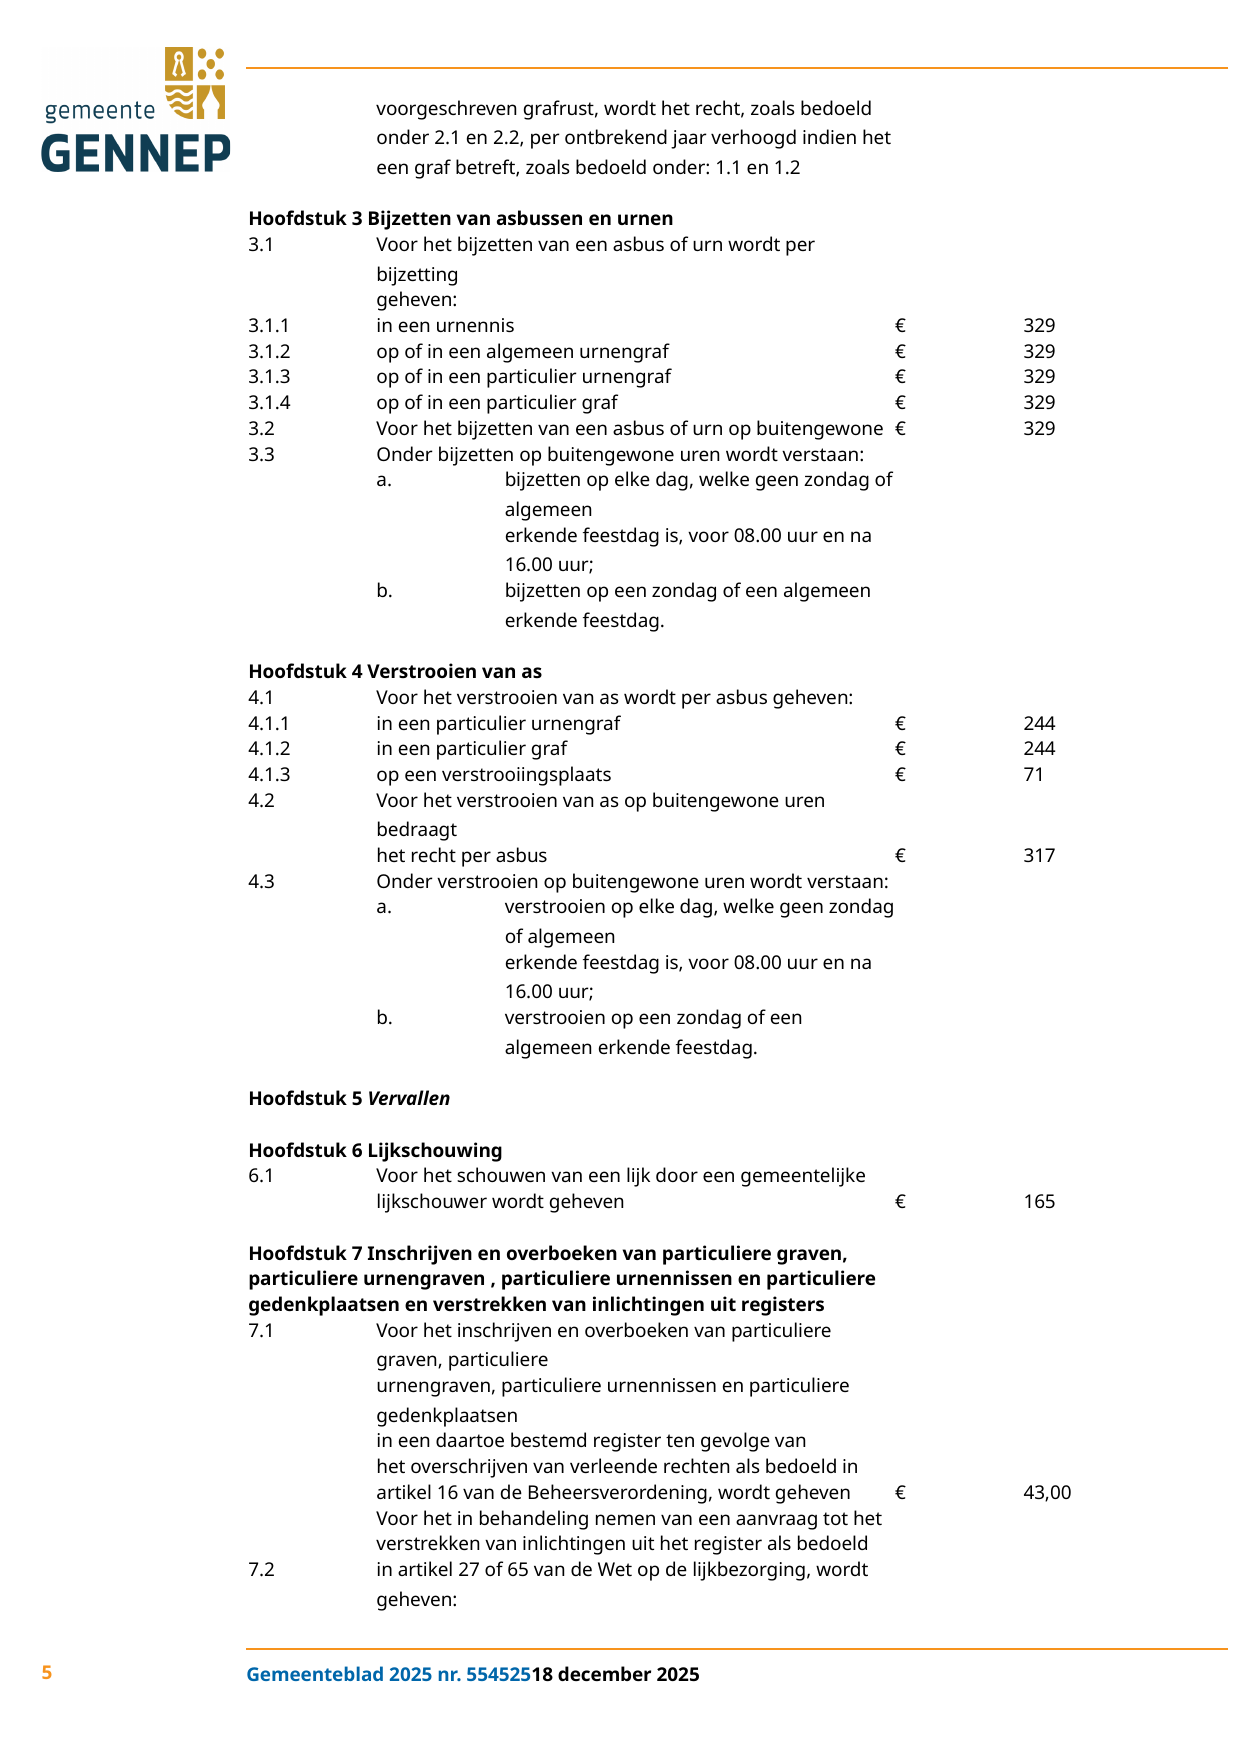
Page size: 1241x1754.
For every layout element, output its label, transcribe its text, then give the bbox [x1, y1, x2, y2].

table_cell het recht per asbus [376, 842, 895, 868]
table_cell [248, 842, 376, 868]
table_cell voorgeschreven grafrust, wordt het recht, zoals bedoeld onder 2.1 en 2.2, per ontbrekend jaar verhoogd indien het een graf betreft, zoals bedoeld onder: 1.1 en 1.2 [376, 95, 895, 180]
table_cell bijzetten op elke dag, welke geen zondag of algemeen [505, 467, 895, 522]
table_cell 244 [1023, 735, 1152, 761]
table_cell 3.1 [248, 231, 376, 286]
table_cell [1023, 1085, 1152, 1111]
table_cell [248, 1214, 376, 1240]
table_cell op of in een particulier graf [376, 389, 895, 415]
table_cell het overschrijven van verleende rechten als bedoeld in [376, 1453, 895, 1479]
table_cell 3.1.3 [248, 364, 376, 389]
table_cell [1023, 1291, 1152, 1317]
table_cell [895, 1085, 1023, 1111]
table_cell [376, 633, 504, 658]
table_cell 3.1.1 [248, 312, 376, 338]
table_cell 329 [1023, 364, 1152, 389]
table_cell [376, 1060, 504, 1085]
table_cell [1023, 1556, 1152, 1611]
table_cell in een urnennis [376, 312, 895, 338]
table_cell € [895, 389, 1023, 415]
table_cell [895, 1137, 1023, 1162]
table_cell [1023, 868, 1152, 894]
table_cell Onder bijzetten op buitengewone uren wordt verstaan: [376, 441, 895, 467]
table_cell [1023, 467, 1152, 522]
table_cell [248, 180, 376, 205]
table_cell [895, 1265, 1023, 1291]
table_cell [1023, 1111, 1152, 1137]
table_cell [248, 1505, 376, 1530]
table_cell € [895, 338, 1023, 364]
table_cell in artikel 27 of 65 van de Wet op de lijkbezorging, wordt geheven: [376, 1556, 895, 1611]
table_cell [1023, 286, 1152, 312]
table_cell 7.2 [248, 1556, 376, 1611]
table_cell [1023, 633, 1152, 658]
table_cell [248, 1479, 376, 1505]
table_cell [895, 1372, 1023, 1427]
table_cell Onder verstrooien op buitengewone uren wordt verstaan: [376, 868, 895, 894]
table_cell b. [376, 577, 504, 632]
table_cell Voor het schouwen van een lijk door een gemeentelijke [376, 1163, 895, 1188]
table_cell [248, 286, 376, 312]
table_cell 329 [1023, 415, 1152, 441]
table_cell in een particulier urnengraf [376, 710, 895, 735]
table_cell [895, 684, 1023, 710]
table_cell [895, 658, 1023, 684]
table_cell a. [376, 894, 504, 949]
table_cell [248, 1372, 376, 1427]
table_cell 3.3 [248, 441, 376, 467]
table_cell [1023, 95, 1152, 180]
table_cell [1023, 231, 1152, 286]
table_cell 244 [1023, 710, 1152, 735]
table_cell in een particulier graf [376, 735, 895, 761]
table_cell [895, 522, 1023, 577]
table_cell [895, 1291, 1023, 1317]
table_cell [895, 1004, 1023, 1059]
table_cell [1023, 1265, 1152, 1291]
table_cell Voor het bijzetten van een asbus of urn op buitengewone [376, 415, 895, 441]
table_cell € [895, 312, 1023, 338]
table_cell Hoofdstuk 7 Inschrijven en overboeken van particuliere graven, [248, 1240, 895, 1265]
table_cell [895, 231, 1023, 286]
table_cell artikel 16 van de Beheersverordening, wordt geheven [376, 1479, 895, 1505]
table_cell 3.1.2 [248, 338, 376, 364]
table_cell 7.1 [248, 1317, 376, 1372]
table_cell [895, 441, 1023, 467]
table_cell erkende feestdag is, voor 08.00 uur en na 16.00 uur; [505, 949, 895, 1004]
table_cell [505, 180, 895, 205]
table_cell [376, 949, 504, 1004]
table_cell € [895, 842, 1023, 868]
table_cell € [895, 761, 1023, 787]
table_cell op een verstrooiingsplaats [376, 761, 895, 787]
table_cell [376, 1214, 504, 1240]
table_cell 329 [1023, 338, 1152, 364]
table_cell [1023, 1060, 1152, 1085]
table_cell 3.1.4 [248, 389, 376, 415]
table_cell 329 [1023, 389, 1152, 415]
table_cell [1023, 1317, 1152, 1372]
table_cell 317 [1023, 842, 1152, 868]
table_cell [895, 1505, 1023, 1530]
table_cell a. [376, 467, 504, 522]
table_cell € [895, 735, 1023, 761]
table_cell Hoofdstuk 4 Verstrooien van as [248, 658, 895, 684]
table_cell lijkschouwer wordt geheven [376, 1188, 895, 1214]
table_cell [895, 205, 1023, 231]
table_cell [248, 949, 376, 1004]
table_cell [895, 577, 1023, 632]
table_cell [895, 1111, 1023, 1137]
table_cell [895, 894, 1023, 949]
table_cell [248, 1111, 376, 1137]
table_cell in een daartoe bestemd register ten gevolge van [376, 1428, 895, 1453]
table_cell [376, 522, 504, 577]
table_cell 329 [1023, 312, 1152, 338]
table_cell [895, 1163, 1023, 1188]
table_cell [1023, 1505, 1152, 1530]
table_cell 4.1 [248, 684, 376, 710]
table_cell [895, 1214, 1023, 1240]
table_cell [1023, 522, 1152, 577]
table_cell [895, 1240, 1023, 1265]
table_cell gedenkplaatsen en verstrekken van inlichtingen uit registers [248, 1291, 895, 1317]
table_cell 43,00 [1023, 1479, 1152, 1505]
table_cell [895, 467, 1023, 522]
table_cell [248, 1004, 376, 1059]
picture [41, 47, 231, 172]
table_cell € [895, 1188, 1023, 1214]
table_cell [1023, 1137, 1152, 1162]
table_cell 4.1.3 [248, 761, 376, 787]
table_cell [1023, 1163, 1152, 1188]
table_cell Voor het inschrijven en overboeken van particuliere graven, particuliere [376, 1317, 895, 1372]
table_cell [895, 949, 1023, 1004]
table_cell 4.2 [248, 787, 376, 842]
table_cell [895, 868, 1023, 894]
table_cell € [895, 710, 1023, 735]
table_cell [248, 95, 376, 180]
table_cell Voor het bijzetten van een asbus of urn wordt per bijzetting [376, 231, 895, 286]
table_cell [1023, 1428, 1152, 1453]
table_cell [248, 1188, 376, 1214]
table_cell [895, 180, 1023, 205]
table_cell [376, 180, 504, 205]
table_cell [505, 633, 895, 658]
table_cell verstrooien op een zondag of een algemeen erkende feestdag. [505, 1004, 895, 1059]
table_cell [1023, 658, 1152, 684]
table_cell [376, 1111, 504, 1137]
table_cell [895, 633, 1023, 658]
table_cell [248, 467, 376, 522]
table_cell op of in een particulier urnengraf [376, 364, 895, 389]
table_cell [248, 522, 376, 577]
table_cell Voor het in behandeling nemen van een aanvraag tot het [376, 1505, 895, 1530]
table_cell € [895, 415, 1023, 441]
table_cell [248, 577, 376, 632]
table_cell particuliere urnengraven , particuliere urnennissen en particuliere [248, 1265, 895, 1291]
table_cell € [895, 364, 1023, 389]
table_cell [248, 894, 376, 949]
table_cell geheven: [376, 286, 895, 312]
table_cell [505, 1214, 895, 1240]
table_cell € [895, 1479, 1023, 1505]
table_cell [505, 1060, 895, 1085]
table_cell verstrekken van inlichtingen uit het register als bedoeld [376, 1530, 895, 1556]
table_cell [1023, 1372, 1152, 1427]
table_cell [1023, 949, 1152, 1004]
table_cell op of in een algemeen urnengraf [376, 338, 895, 364]
table_cell [1023, 1240, 1152, 1265]
table_cell Hoofdstuk 5 Vervallen [248, 1085, 895, 1111]
table_cell 3.2 [248, 415, 376, 441]
table_cell [1023, 180, 1152, 205]
table_cell [248, 1530, 376, 1556]
table_cell b. [376, 1004, 504, 1059]
table_cell [1023, 1214, 1152, 1240]
table_cell 4.1.1 [248, 710, 376, 735]
table_cell Hoofdstuk 3 Bijzetten van asbussen en urnen [248, 205, 895, 231]
table_cell [505, 1111, 895, 1137]
table_cell [1023, 441, 1152, 467]
table_cell bijzetten op een zondag of een algemeen erkende feestdag. [505, 577, 895, 632]
table_cell [895, 1530, 1023, 1556]
table_cell [895, 787, 1023, 842]
table_cell [895, 286, 1023, 312]
table_cell [895, 1317, 1023, 1372]
table_cell [895, 1556, 1023, 1611]
table_cell [248, 633, 376, 658]
table_cell 6.1 [248, 1163, 376, 1188]
table_cell [1023, 1530, 1152, 1556]
table_cell 4.1.2 [248, 735, 376, 761]
table_cell 4.3 [248, 868, 376, 894]
table_cell verstrooien op elke dag, welke geen zondag of algemeen [505, 894, 895, 949]
table_cell [1023, 577, 1152, 632]
table_cell [1023, 684, 1152, 710]
table_cell urnengraven, particuliere urnennissen en particuliere gedenkplaatsen [376, 1372, 895, 1427]
table_cell 165 [1023, 1188, 1152, 1214]
table_cell [248, 1060, 376, 1085]
table_cell [895, 1428, 1023, 1453]
table_cell Hoofdstuk 6 Lijkschouwing [248, 1137, 895, 1162]
table_cell [1023, 894, 1152, 949]
table_cell [895, 95, 1023, 180]
table_cell [1023, 1453, 1152, 1479]
table_cell erkende feestdag is, voor 08.00 uur en na 16.00 uur; [505, 522, 895, 577]
table_cell Voor het verstrooien van as op buitengewone uren bedraagt [376, 787, 895, 842]
table_cell [1023, 205, 1152, 231]
table_cell [248, 1428, 376, 1453]
table_cell [1023, 787, 1152, 842]
table_cell [895, 1060, 1023, 1085]
table_cell 71 [1023, 761, 1152, 787]
table_cell [895, 1453, 1023, 1479]
table_cell Voor het verstrooien van as wordt per asbus geheven: [376, 684, 895, 710]
table_cell [248, 1453, 376, 1479]
table_cell [1023, 1004, 1152, 1059]
